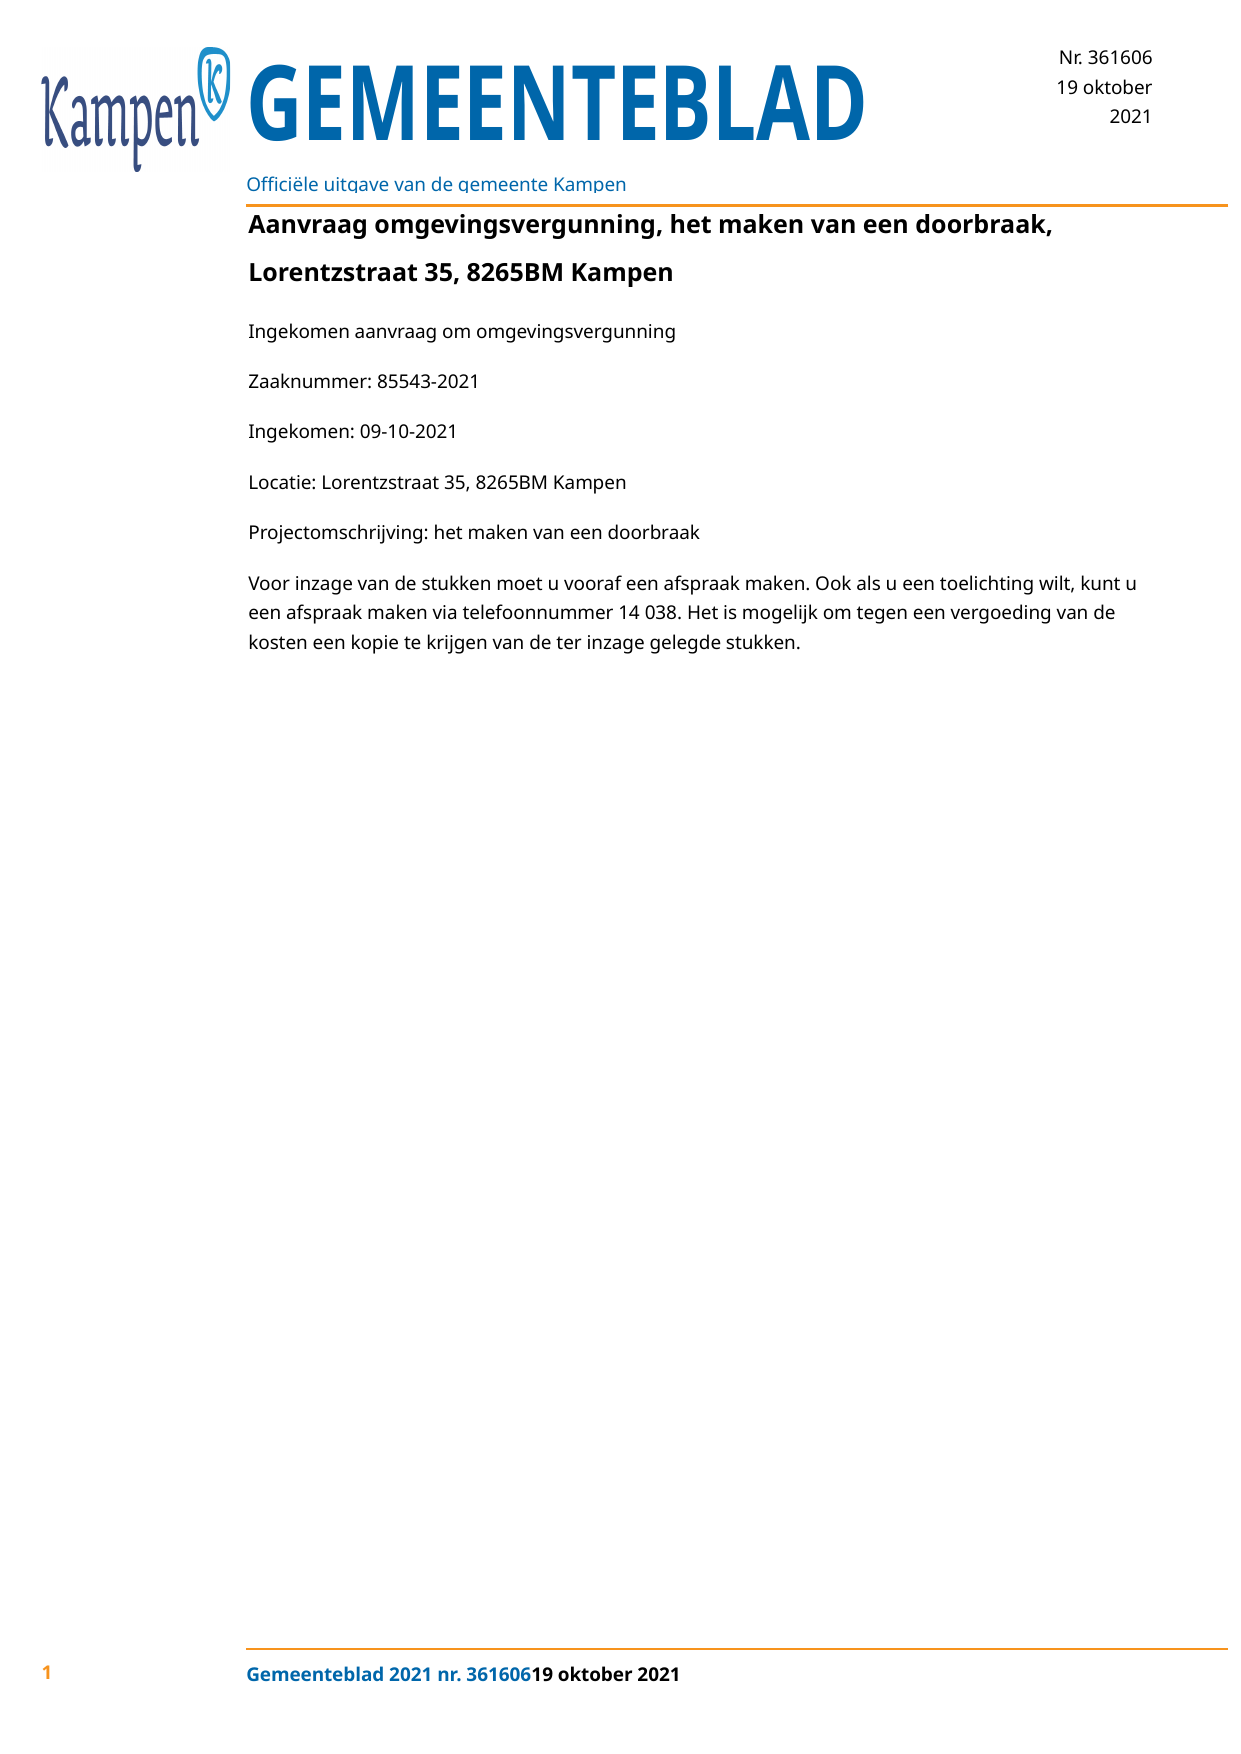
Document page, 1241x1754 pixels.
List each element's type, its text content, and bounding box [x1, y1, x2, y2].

text Voor inzage van de stukken moet u vooraf een afspraak maken. Ook als u een toelichting wilt, kunt u een afspraak maken via telefoonnummer 14 038. Het is mogelijk om tegen een vergoeding van de kosten een kopie te krijgen van de ter inzage gelegde stukken. [248, 570, 1152, 655]
text Ingekomen: 09-10-2021 [248, 419, 1152, 444]
picture [41, 47, 231, 172]
text Locatie: Lorentzstraat 35, 8265BM Kampen [248, 469, 1152, 495]
text Aanvraag omgevingsvergunning, het maken van een doorbraak, Lorentzstraat 35, 8265BM Kampen [248, 207, 1152, 288]
text Projectomschrijving: het maken van een doorbraak [248, 519, 1152, 545]
text Ingekomen aanvraag om omgevingsvergunning [248, 318, 1152, 344]
text Zaaknummer: 85543-2021 [248, 368, 1152, 394]
